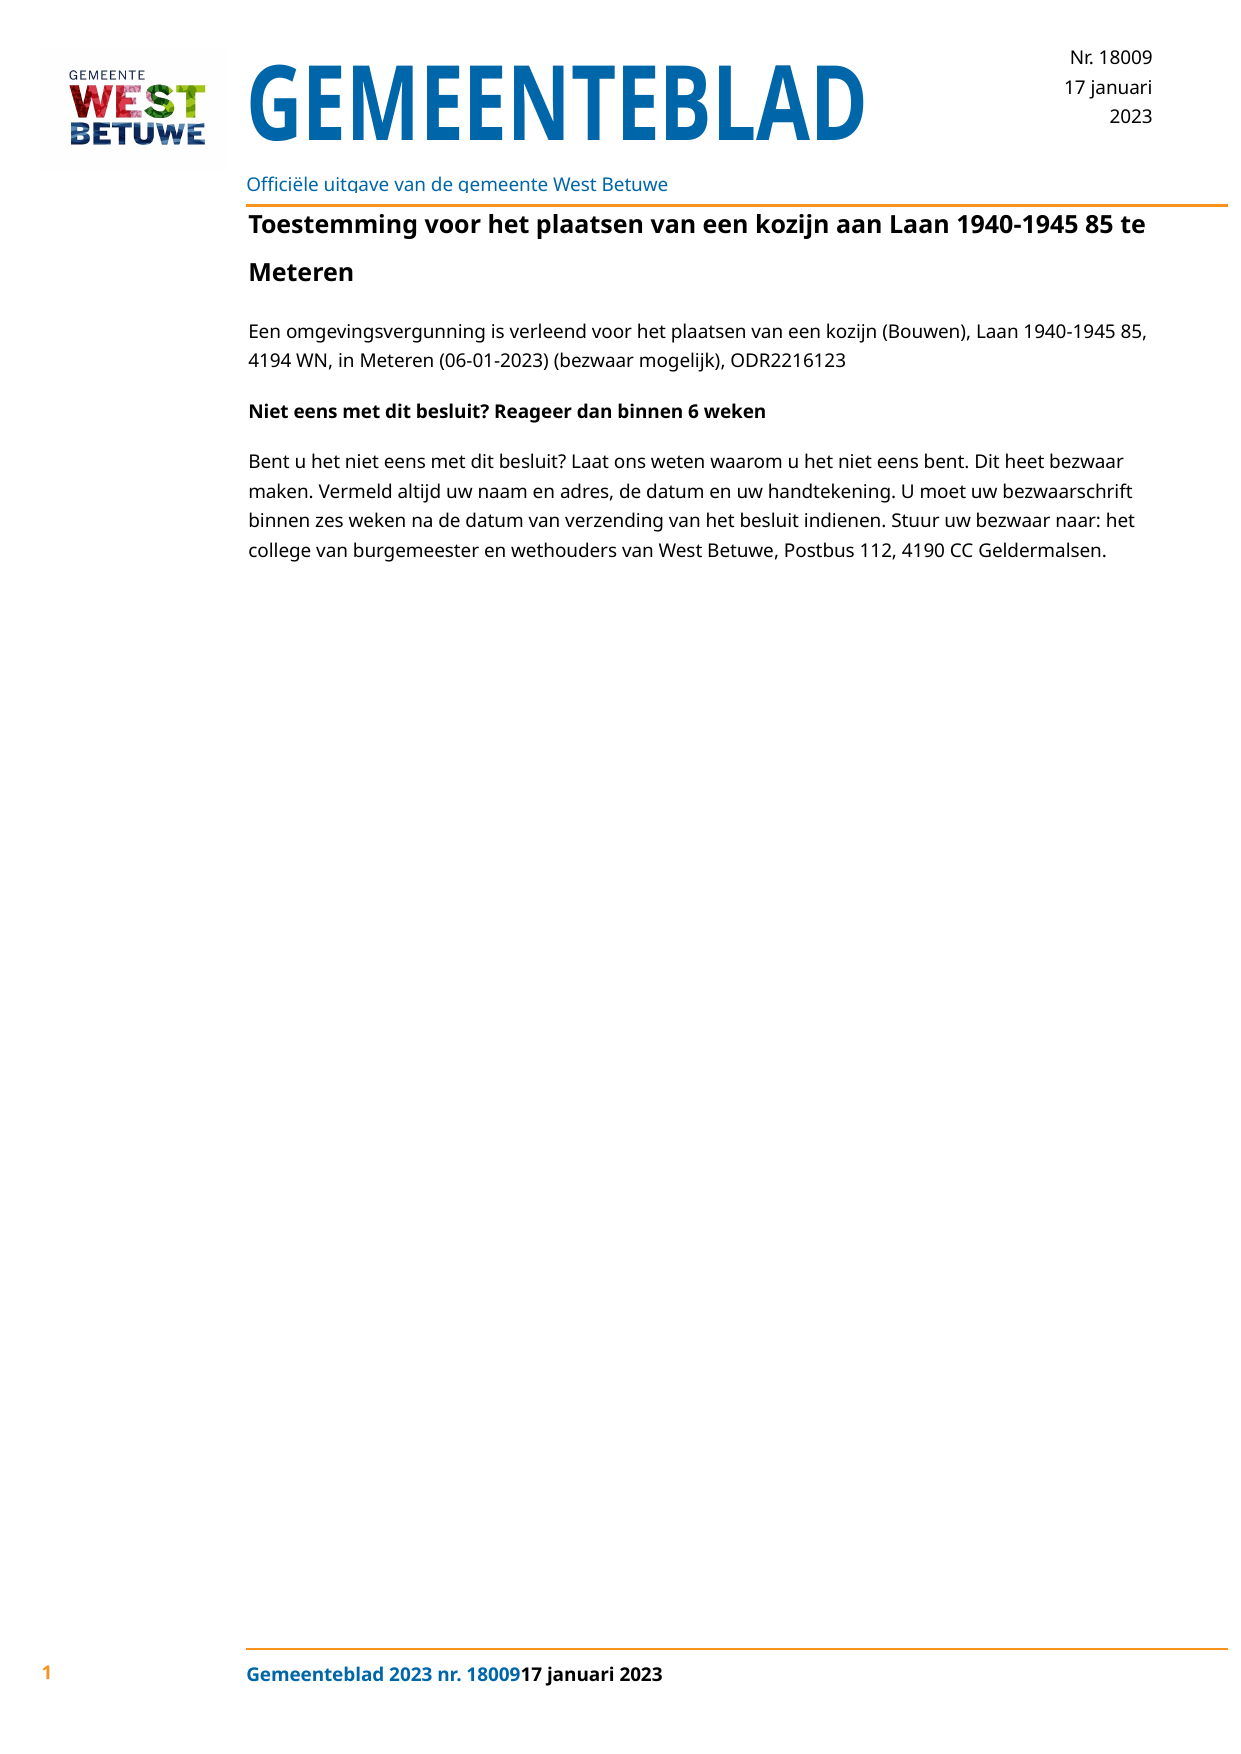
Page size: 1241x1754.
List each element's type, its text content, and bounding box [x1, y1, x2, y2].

text Een omgevingsvergunning is verleend voor het plaatsen van een kozijn (Bouwen), Laan 1940-1945 85, 4194 WN, in Meteren (06-01-2023) (bezwaar mogelijk), ODR2216123 [248, 318, 1152, 373]
text Toestemming voor het plaatsen van een kozijn aan Laan 1940-1945 85 te Meteren [248, 207, 1152, 288]
text Niet eens met dit besluit? Reageer dan binnen 6 weken [248, 398, 1152, 424]
picture [41, 47, 231, 172]
text Bent u het niet eens met dit besluit? Laat ons weten waarom u het niet eens bent. Dit heet bezwaar maken. Vermeld altijd uw naam en adres, de datum en uw handtekening. U moet uw bezwaarschrift binnen zes weken na de datum van verzending van het besluit indienen. Stuur uw bezwaar naar: het college van burgemeester en wethouders van West Betuwe, Postbus 112, 4190 CC Geldermalsen. [248, 448, 1152, 563]
